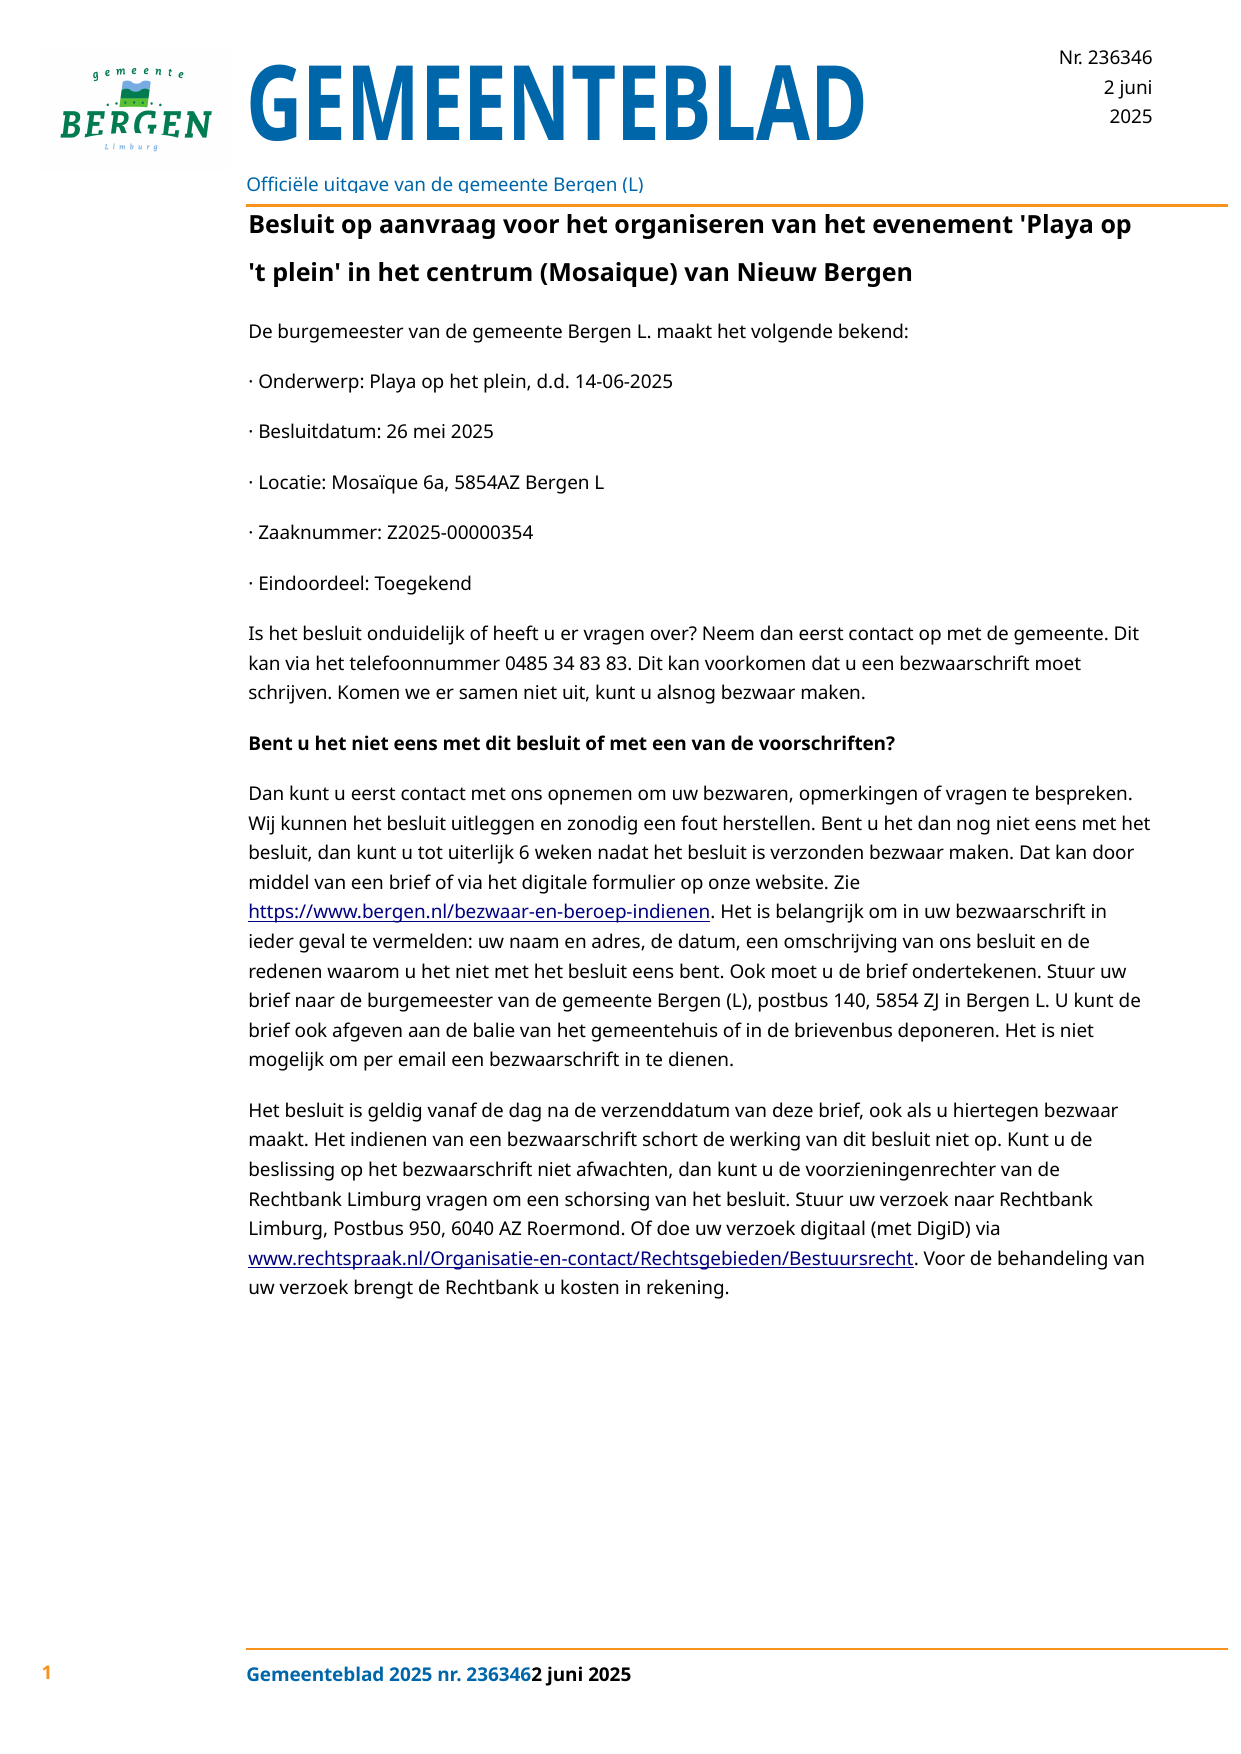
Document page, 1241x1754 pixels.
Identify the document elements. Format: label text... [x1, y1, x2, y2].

text Besluit op aanvraag voor het organiseren van het evenement 'Playa op 't plein' in het centrum (Mosaique) van Nieuw Bergen [248, 207, 1152, 288]
text · Besluitdatum: 26 mei 2025 [248, 419, 1152, 444]
text · Onderwerp: Playa op het plein, d.d. 14-06-2025 [248, 368, 1152, 394]
text · Zaaknummer: Z2025-00000354 [248, 519, 1152, 545]
text Het besluit is geldig vanaf de dag na de verzenddatum van deze brief, ook als u hiertegen bezwaar maakt. Het indienen van een bezwaarschrift schort de werking van dit besluit niet op. Kunt u de beslissing op het bezwaarschrift niet afwachten, dan kunt u de voorzieningenrechter van de Rechtbank Limburg vragen om een schorsing van het besluit. Stuur uw verzoek naar Rechtbank Limburg, Postbus 950, 6040 AZ Roermond. Of doe uw verzoek digitaal (met DigiD) via www.rechtspraak.nl/Organisatie-en-contact/Rechtsgebieden/Bestuursrecht. Voor de behandeling van uw verzoek brengt de Rechtbank u kosten in rekening. [248, 1097, 1152, 1300]
text · Locatie: Mosaïque 6a, 5854AZ Bergen L [248, 469, 1152, 495]
text Bent u het niet eens met dit besluit of met een van de voorschriften? [248, 730, 1152, 756]
text Is het besluit onduidelijk of heeft u er vragen over? Neem dan eerst contact op met de gemeente. Dit kan via het telefoonnummer 0485 34 83 83. Dit kan voorkomen dat u een bezwaarschrift moet schrijven. Komen we er samen niet uit, kunt u alsnog bezwaar maken. [248, 620, 1152, 705]
text · Eindoordeel: Toegekend [248, 570, 1152, 596]
text Dan kunt u eerst contact met ons opnemen om uw bezwaren, opmerkingen of vragen te bespreken. Wij kunnen het besluit uitleggen en zonodig een fout herstellen. Bent u het dan nog niet eens met het besluit, dan kunt u tot uiterlijk 6 weken nadat het besluit is verzonden bezwaar maken. Dat kan door middel van een brief of via het digitale formulier op onze website. Zie https://www.bergen.nl/bezwaar-en-beroep-indienen. Het is belangrijk om in uw bezwaarschrift in ieder geval te vermelden: uw naam en adres, de datum, een omschrijving van ons besluit en de redenen waarom u het niet met het besluit eens bent. Ook moet u de brief ondertekenen. Stuur uw brief naar de burgemeester van de gemeente Bergen (L), postbus 140, 5854 ZJ in Bergen L. U kunt de brief ook afgeven aan de balie van het gemeentehuis of in de brievenbus deponeren. Het is niet mogelijk om per email een bezwaarschrift in te dienen. [248, 780, 1152, 1072]
text De burgemeester van de gemeente Bergen L. maakt het volgende bekend: [248, 318, 1152, 344]
picture [41, 47, 231, 172]
